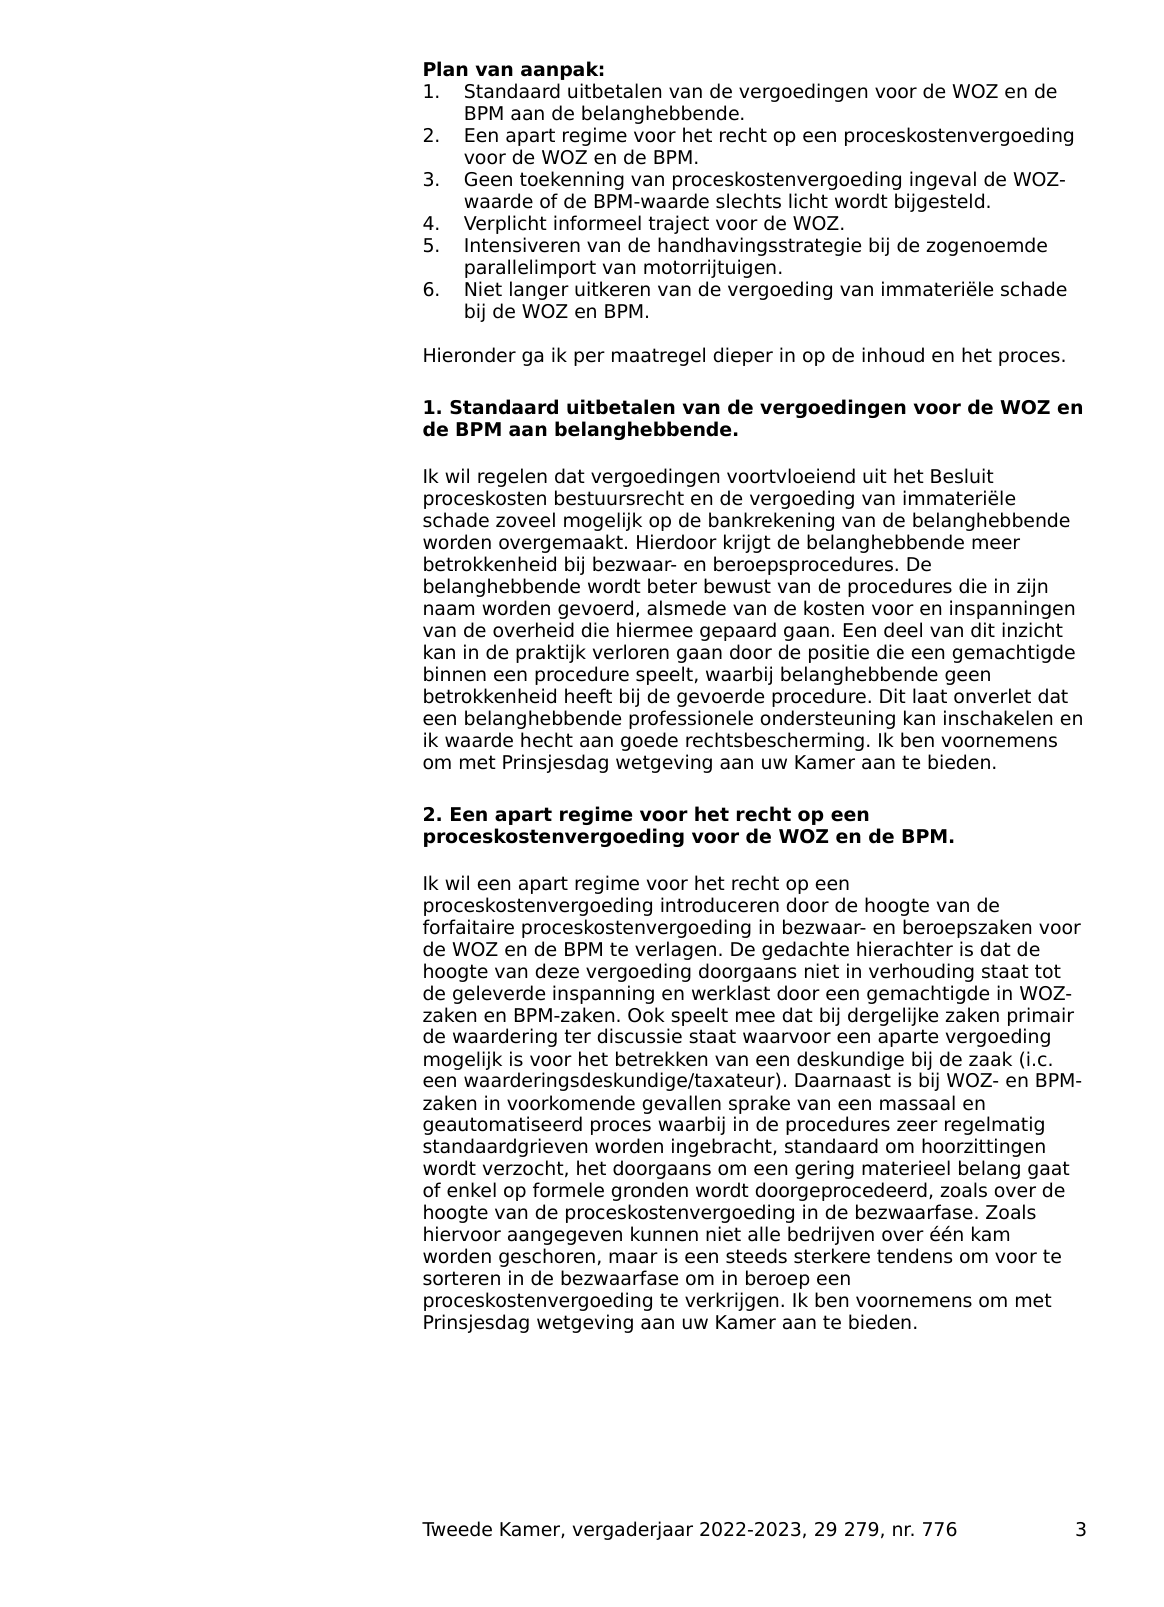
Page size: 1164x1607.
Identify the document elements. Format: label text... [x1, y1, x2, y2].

subtitle 2. Een apart regime voor het recht op een proceskostenvergoeding voor de WOZ en de BPM. [422, 804, 1087, 848]
subtitle 1. Standaard uitbetalen van de vergoedingen voor de WOZ en de BPM aan belanghebbende. [422, 397, 1087, 441]
text 1. Standaard uitbetalen van de vergoedingen voor de WOZ en de BPM aan de belanghebbende. [422, 81, 1087, 125]
text Ik wil regelen dat vergoedingen voortvloeiend uit het Besluit proceskosten bestuursrecht en de vergoeding van immateriële schade zoveel mogelijk op de bankrekening van de belanghebbende worden overgemaakt. Hierdoor krijgt de belanghebbende meer betrokkenheid bij bezwaar- en beroepsprocedures. De belanghebbende wordt beter bewust van de procedures die in zijn naam worden gevoerd, alsmede van de kosten voor en inspanningen van de overheid die hiermee gepaard gaan. Een deel van dit inzicht kan in de praktijk verloren gaan door de positie die een gemachtigde binnen een procedure speelt, waarbij belanghebbende geen betrokkenheid heeft bij de gevoerde procedure. Dit laat onverlet dat een belanghebbende professionele ondersteuning kan inschakelen en ik waarde hecht aan goede rechtsbescherming. Ik ben voornemens om met Prinsjesdag wetgeving aan uw Kamer aan te bieden. [422, 466, 1087, 774]
text 6. Niet langer uitkeren van de vergoeding van immateriële schade bij de WOZ en BPM. [422, 279, 1087, 323]
subtitle Plan van aanpak: [422, 59, 1087, 81]
text 3. Geen toekenning van proceskostenvergoeding ingeval de WOZ-waarde of de BPM-waarde slechts licht wordt bijgesteld. [422, 169, 1087, 213]
text Ik wil een apart regime voor het recht op een proceskostenvergoeding introduceren door de hoogte van de forfaitaire proceskostenvergoeding in bezwaar- en beroepszaken voor de WOZ en de BPM te verlagen. De gedachte hierachter is dat de hoogte van deze vergoeding doorgaans niet in verhouding staat tot de geleverde inspanning en werklast door een gemachtigde in WOZ-zaken en BPM-zaken. Ook speelt mee dat bij dergelijke zaken primair de waardering ter discussie staat waarvoor een aparte vergoeding mogelijk is voor het betrekken van een deskundige bij de zaak (i.c. een waarderingsdeskundige/taxateur). Daarnaast is bij WOZ- en BPM-zaken in voorkomende gevallen sprake van een massaal en geautomatiseerd proces waarbij in de procedures zeer regelmatig standaardgrieven worden ingebracht, standaard om hoorzittingen wordt verzocht, het doorgaans om een gering materieel belang gaat of enkel op formele gronden wordt doorgeprocedeerd, zoals over de hoogte van de proceskostenvergoeding in de bezwaarfase. Zoals hiervoor aangegeven kunnen niet alle bedrijven over één kam worden geschoren, maar is een steeds sterkere tendens om voor te sorteren in de bezwaarfase om in beroep een proceskostenvergoeding te verkrijgen. Ik ben voornemens om met Prinsjesdag wetgeving aan uw Kamer aan te bieden. [422, 873, 1087, 1334]
text Hieronder ga ik per maatregel dieper in op de inhoud en het proces. [422, 345, 1087, 367]
text 5. Intensiveren van de handhavingsstrategie bij de zogenoemde parallelimport van motorrijtuigen. [422, 235, 1087, 279]
text 4. Verplicht informeel traject voor de WOZ. [422, 213, 1087, 235]
text 2. Een apart regime voor het recht op een proceskostenvergoeding voor de WOZ en de BPM. [422, 125, 1087, 169]
